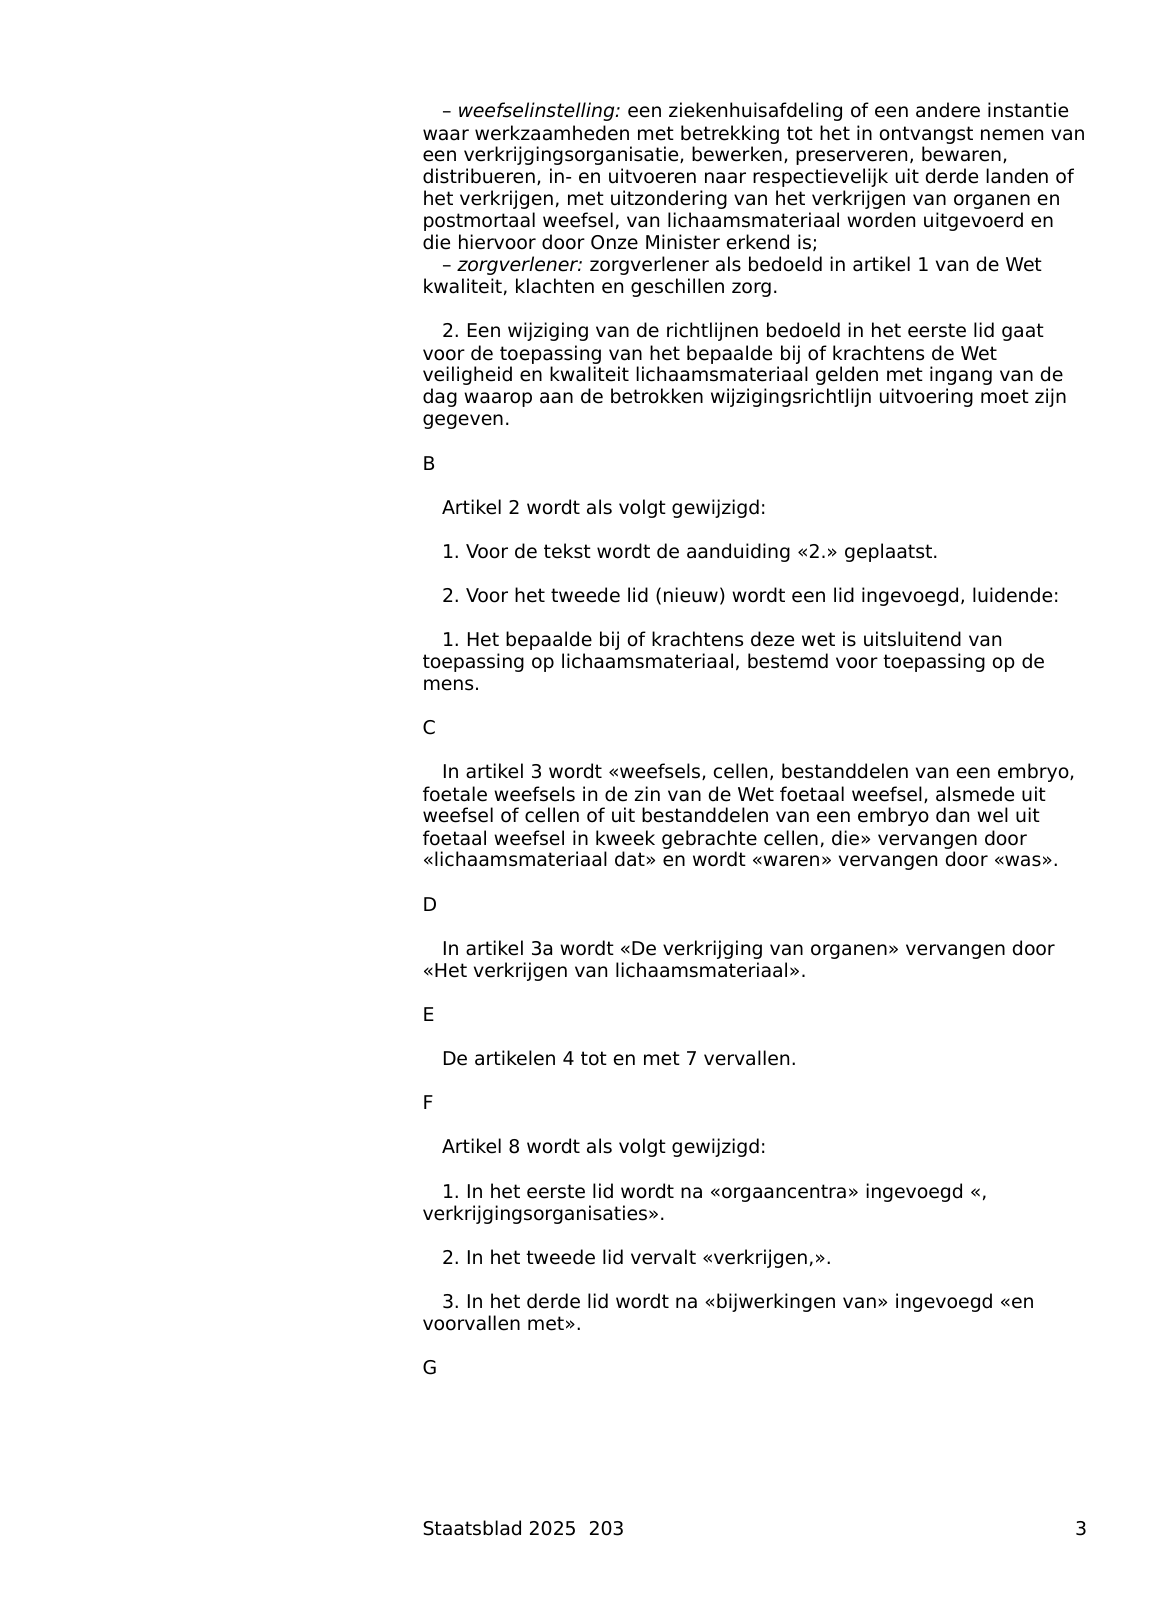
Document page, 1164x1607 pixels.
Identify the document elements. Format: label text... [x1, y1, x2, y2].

text De artikelen 4 tot en met 7 vervallen. [422, 1048, 1087, 1070]
text D [422, 893, 1087, 916]
text In artikel 3a wordt «De verkrijging van organen» vervangen door «Het verkrijgen van lichaamsmateriaal». [422, 938, 1087, 982]
text Artikel 8 wordt als volgt gewijzigd: [422, 1136, 1087, 1158]
text 1. Het bepaalde bij of krachtens deze wet is uitsluitend van toepassing op lichaamsmateriaal, bestemd voor toepassing op de mens. [422, 629, 1087, 695]
text – weefselinstelling: een ziekenhuisafdeling of een andere instantie waar werkzaamheden met betrekking tot het in ontvangst nemen van een verkrijgingsorganisatie, bewerken, preserveren, bewaren, distribueren, in- en uitvoeren naar respectievelijk uit derde landen of het verkrijgen, met uitzondering van het verkrijgen van organen en postmortaal weefsel, van lichaamsmateriaal worden uitgevoerd en die hiervoor door Onze Minister erkend is; [422, 100, 1087, 254]
text 2. Voor het tweede lid (nieuw) wordt een lid ingevoegd, luidende: [422, 585, 1087, 607]
text E [422, 1004, 1087, 1026]
text In artikel 3 wordt «weefsels, cellen, bestanddelen van een embryo, foetale weefsels in de zin van de Wet foetaal weefsel, alsmede uit weefsel of cellen of uit bestanddelen van een embryo dan wel uit foetaal weefsel in kweek gebrachte cellen, die» vervangen door «lichaamsmateriaal dat» en wordt «waren» vervangen door «was». [422, 761, 1087, 871]
text 1. Voor de tekst wordt de aanduiding «2.» geplaatst. [422, 541, 1087, 563]
text – zorgverlener: zorgverlener als bedoeld in artikel 1 van de Wet kwaliteit, klachten en geschillen zorg. [422, 254, 1087, 298]
text C [422, 717, 1087, 739]
text 3. In het derde lid wordt na «bijwerkingen van» ingevoegd «en voorvallen met». [422, 1291, 1087, 1335]
text 2. In het tweede lid vervalt «verkrijgen,». [422, 1247, 1087, 1269]
text F [422, 1092, 1087, 1114]
text 1. In het eerste lid wordt na «orgaancentra» ingevoegd «, verkrijgingsorganisaties». [422, 1181, 1087, 1224]
text 2. Een wijziging van de richtlijnen bedoeld in het eerste lid gaat voor de toepassing van het bepaalde bij of krachtens de Wet veiligheid en kwaliteit lichaamsmateriaal gelden met ingang van de dag waarop aan de betrokken wijzigingsrichtlijn uitvoering moet zijn gegeven. [422, 320, 1087, 430]
text Artikel 2 wordt als volgt gewijzigd: [422, 497, 1087, 519]
text B [422, 452, 1087, 474]
text G [422, 1357, 1087, 1379]
